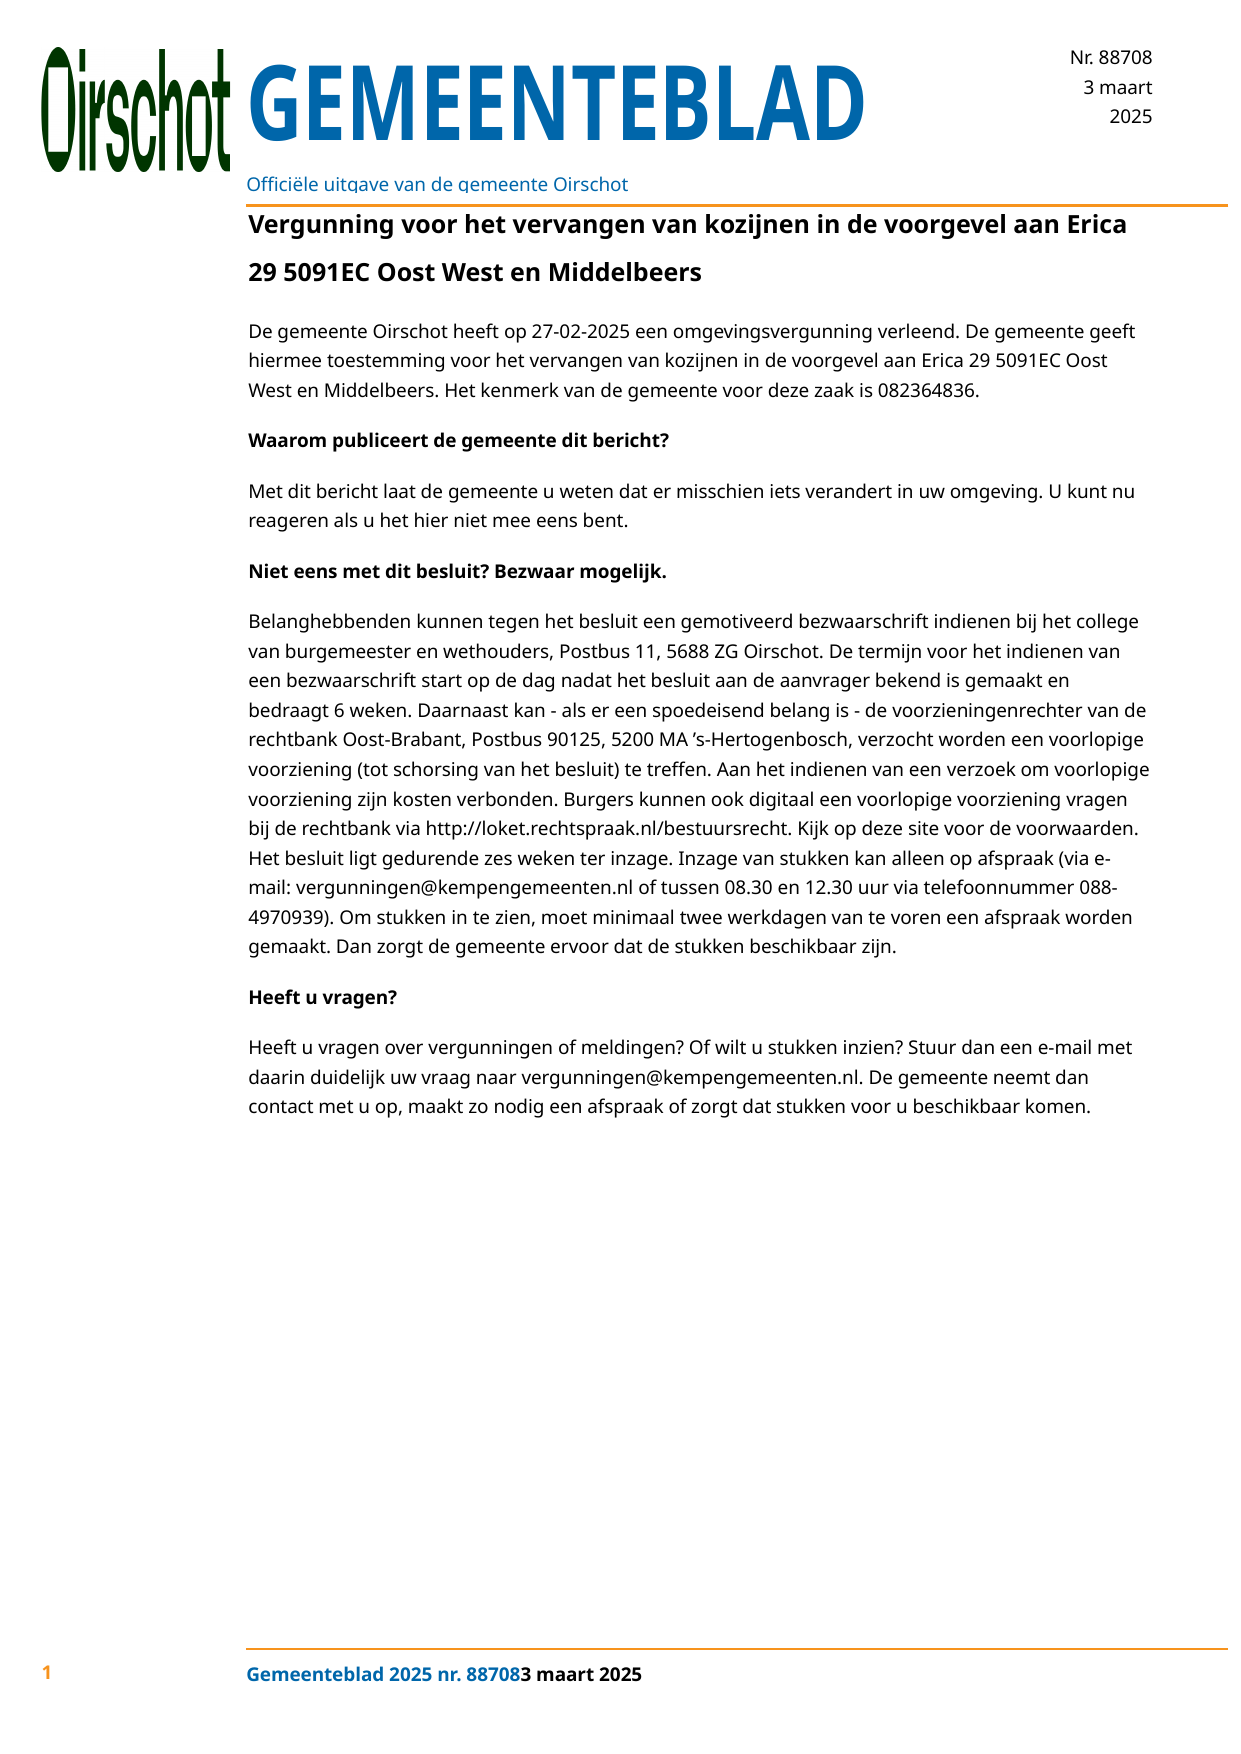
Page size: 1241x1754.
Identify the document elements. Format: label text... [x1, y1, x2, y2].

text Heeft u vragen? [248, 984, 1152, 1010]
text De gemeente Oirschot heeft op 27-02-2025 een omgevingsvergunning verleend. De gemeente geeft hiermee toestemming voor het vervangen van kozijnen in de voorgevel aan Erica 29 5091EC Oost West en Middelbeers. Het kenmerk van de gemeente voor deze zaak is 082364836. [248, 318, 1152, 403]
text Niet eens met dit besluit? Bezwaar mogelijk. [248, 558, 1152, 584]
text Belanghebbenden kunnen tegen het besluit een gemotiveerd bezwaarschrift indienen bij het college van burgemeester en wethouders, Postbus 11, 5688 ZG Oirschot. De termijn voor het indienen van een bezwaarschrift start op de dag nadat het besluit aan de aanvrager bekend is gemaakt en bedraagt 6 weken. Daarnaast kan - als er een spoedeisend belang is - de voorzieningenrechter van de rechtbank Oost-Brabant, Postbus 90125, 5200 MA ’s-Hertogenbosch, verzocht worden een voorlopige voorziening (tot schorsing van het besluit) te treffen. Aan het indienen van een verzoek om voorlopige voorziening zijn kosten verbonden. Burgers kunnen ook digitaal een voorlopige voorziening vragen bij de rechtbank via http://loket.rechtspraak.nl/bestuursrecht. Kijk op deze site voor de voorwaarden. Het besluit ligt gedurende zes weken ter inzage. Inzage van stukken kan alleen op afspraak (via e-mail: vergunningen@kempengemeenten.nl of tussen 08.30 en 12.30 uur via telefoonnummer 088-4970939). Om stukken in te zien, moet minimaal twee werkdagen van te voren een afspraak worden gemaakt. Dan zorgt de gemeente ervoor dat de stukken beschikbaar zijn. [248, 608, 1152, 959]
text Vergunning voor het vervangen van kozijnen in de voorgevel aan Erica 29 5091EC Oost West en Middelbeers [248, 207, 1152, 288]
text Heeft u vragen over vergunningen of meldingen? Of wilt u stukken inzien? Stuur dan een e-mail met daarin duidelijk uw vraag naar vergunningen@kempengemeenten.nl. De gemeente neemt dan contact met u op, maakt zo nodig een afspraak of zorgt dat stukken voor u beschikbaar komen. [248, 1034, 1152, 1119]
text Waarom publiceert de gemeente dit bericht? [248, 427, 1152, 453]
text Met dit bericht laat de gemeente u weten dat er misschien iets verandert in uw omgeving. U kunt nu reageren als u het hier niet mee eens bent. [248, 478, 1152, 533]
picture [41, 47, 231, 172]
